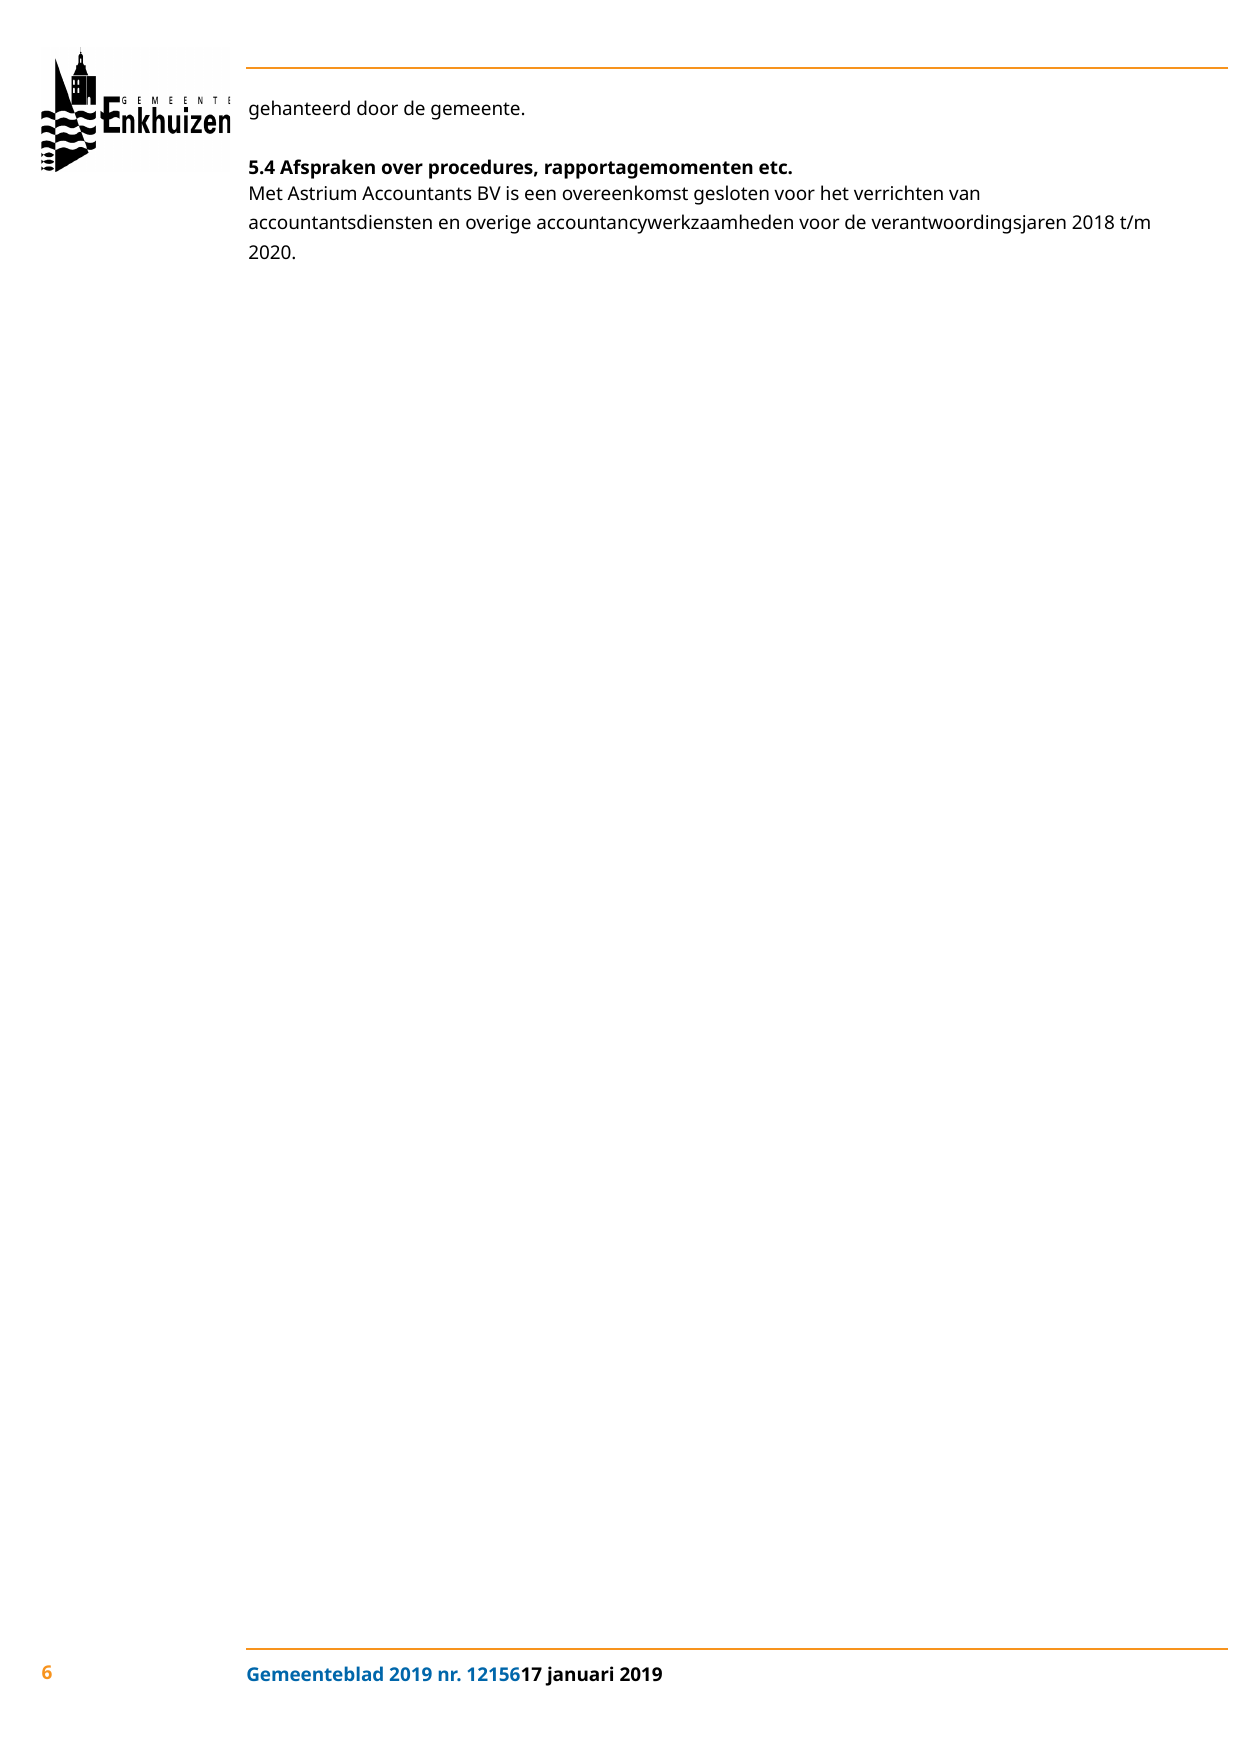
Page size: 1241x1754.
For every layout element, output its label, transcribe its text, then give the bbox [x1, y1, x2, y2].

text 5.4 Afspraken over procedures, rapportagemomenten etc. [248, 154, 1152, 180]
text gehanteerd door de gemeente. [248, 95, 1152, 121]
text Met Astrium Accountants BV is een overeenkomst gesloten voor het verrichten van accountantsdiensten en overige accountancywerkzaamheden voor de verantwoordingsjaren 2018 t/m 2020. [248, 180, 1152, 264]
picture [41, 47, 231, 172]
